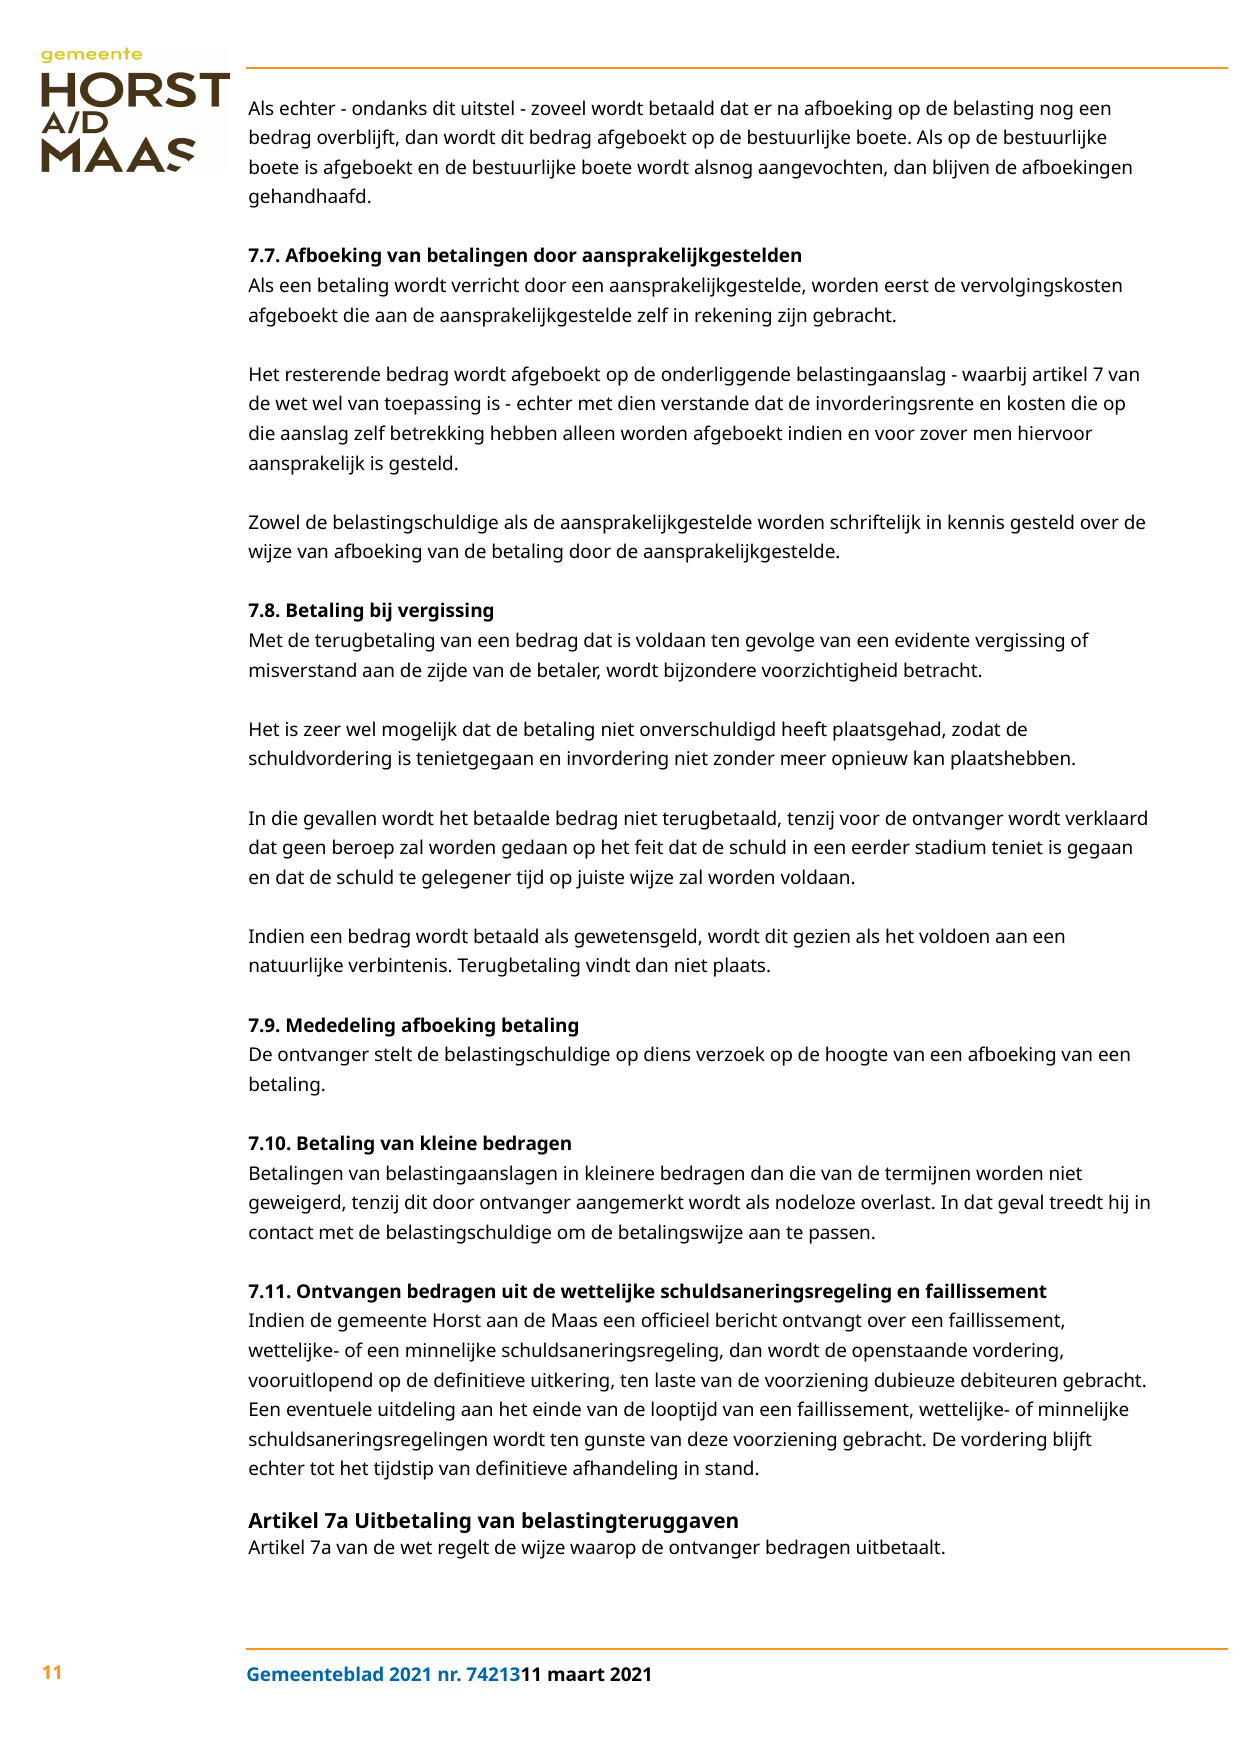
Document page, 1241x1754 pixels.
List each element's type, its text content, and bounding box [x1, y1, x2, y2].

text Als een betaling wordt verricht door een aansprakelijkgestelde, worden eerst de vervolgingskosten afgeboekt die aan de aansprakelijkgestelde zelf in rekening zijn gebracht. [248, 272, 1152, 328]
text In die gevallen wordt het betaalde bedrag niet terugbetaald, tenzij voor de ontvanger wordt verklaard dat geen beroep zal worden gedaan op het feit dat de schuld in een eerder stadium teniet is gegaan en dat de schuld te gelegener tijd op juiste wijze zal worden voldaan. [248, 805, 1152, 890]
text Het is zeer wel mogelijk dat de betaling niet onverschuldigd heeft plaatsgehad, zodat de schuldvordering is tenietgegaan en invordering niet zonder meer opnieuw kan plaatshebben. [248, 716, 1152, 771]
text Indien de gemeente Horst aan de Maas een officieel bericht ontvangt over een faillissement, wettelijke- of een minnelijke schuldsaneringsregeling, dan wordt de openstaande vordering, vooruitlopend op de definitieve uitkering, ten laste van de voorziening dubieuze debiteuren gebracht. Een eventuele uitdeling aan het einde van de looptijd van een faillissement, wettelijke- of minnelijke schuldsaneringsregelingen wordt ten gunste van deze voorziening gebracht. De vordering blijft echter tot het tijdstip van definitieve afhandeling in stand. [248, 1308, 1152, 1481]
text 7.8. Betaling bij vergissing [248, 598, 1152, 623]
text Zowel de belastingschuldige als de aansprakelijkgestelde worden schriftelijk in kennis gesteld over de wijze van afboeking van de betaling door de aansprakelijkgestelde. [248, 509, 1152, 564]
text Indien een bedrag wordt betaald als gewetensgeld, wordt dit gezien als het voldoen aan een natuurlijke verbintenis. Terugbetaling vindt dan niet plaats. [248, 923, 1152, 978]
text Artikel 7a Uitbetaling van belastingteruggaven [248, 1506, 1152, 1534]
text Artikel 7a van de wet regelt de wijze waarop de ontvanger bedragen uitbetaalt. [248, 1534, 1152, 1560]
picture [41, 47, 231, 172]
text Als echter - ondanks dit uitstel - zoveel wordt betaald dat er na afboeking op de belasting nog een bedrag overblijft, dan wordt dit bedrag afgeboekt op de bestuurlijke boete. Als op de bestuurlijke boete is afgeboekt en de bestuurlijke boete wordt alsnog aangevochten, dan blijven de afboekingen gehandhaafd. [248, 95, 1152, 209]
text Betalingen van belastingaanslagen in kleinere bedragen dan die van de termijnen worden niet geweigerd, tenzij dit door ontvanger aangemerkt wordt als nodeloze overlast. In dat geval treedt hij in contact met de belastingschuldige om de betalingswijze aan te passen. [248, 1160, 1152, 1245]
text 7.11. Ontvangen bedragen uit de wettelijke schuldsaneringsregeling en faillissement [248, 1278, 1152, 1304]
text 7.10. Betaling van kleine bedragen [248, 1130, 1152, 1156]
text Het resterende bedrag wordt afgeboekt op de onderliggende belastingaanslag - waarbij artikel 7 van de wet wel van toepassing is - echter met dien verstande dat de invorderingsrente en kosten die op die aanslag zelf betrekking hebben alleen worden afgeboekt indien en voor zover men hiervoor aansprakelijk is gesteld. [248, 361, 1152, 476]
text 7.7. Afboeking van betalingen door aansprakelijkgestelden [248, 243, 1152, 268]
text De ontvanger stelt de belastingschuldige op diens verzoek op de hoogte van een afboeking van een betaling. [248, 1041, 1152, 1097]
text 7.9. Mededeling afboeking betaling [248, 1012, 1152, 1038]
text Met de terugbetaling van een bedrag dat is voldaan ten gevolge van een evidente vergissing of misverstand aan de zijde van de betaler, wordt bijzondere voorzichtigheid betracht. [248, 627, 1152, 683]
